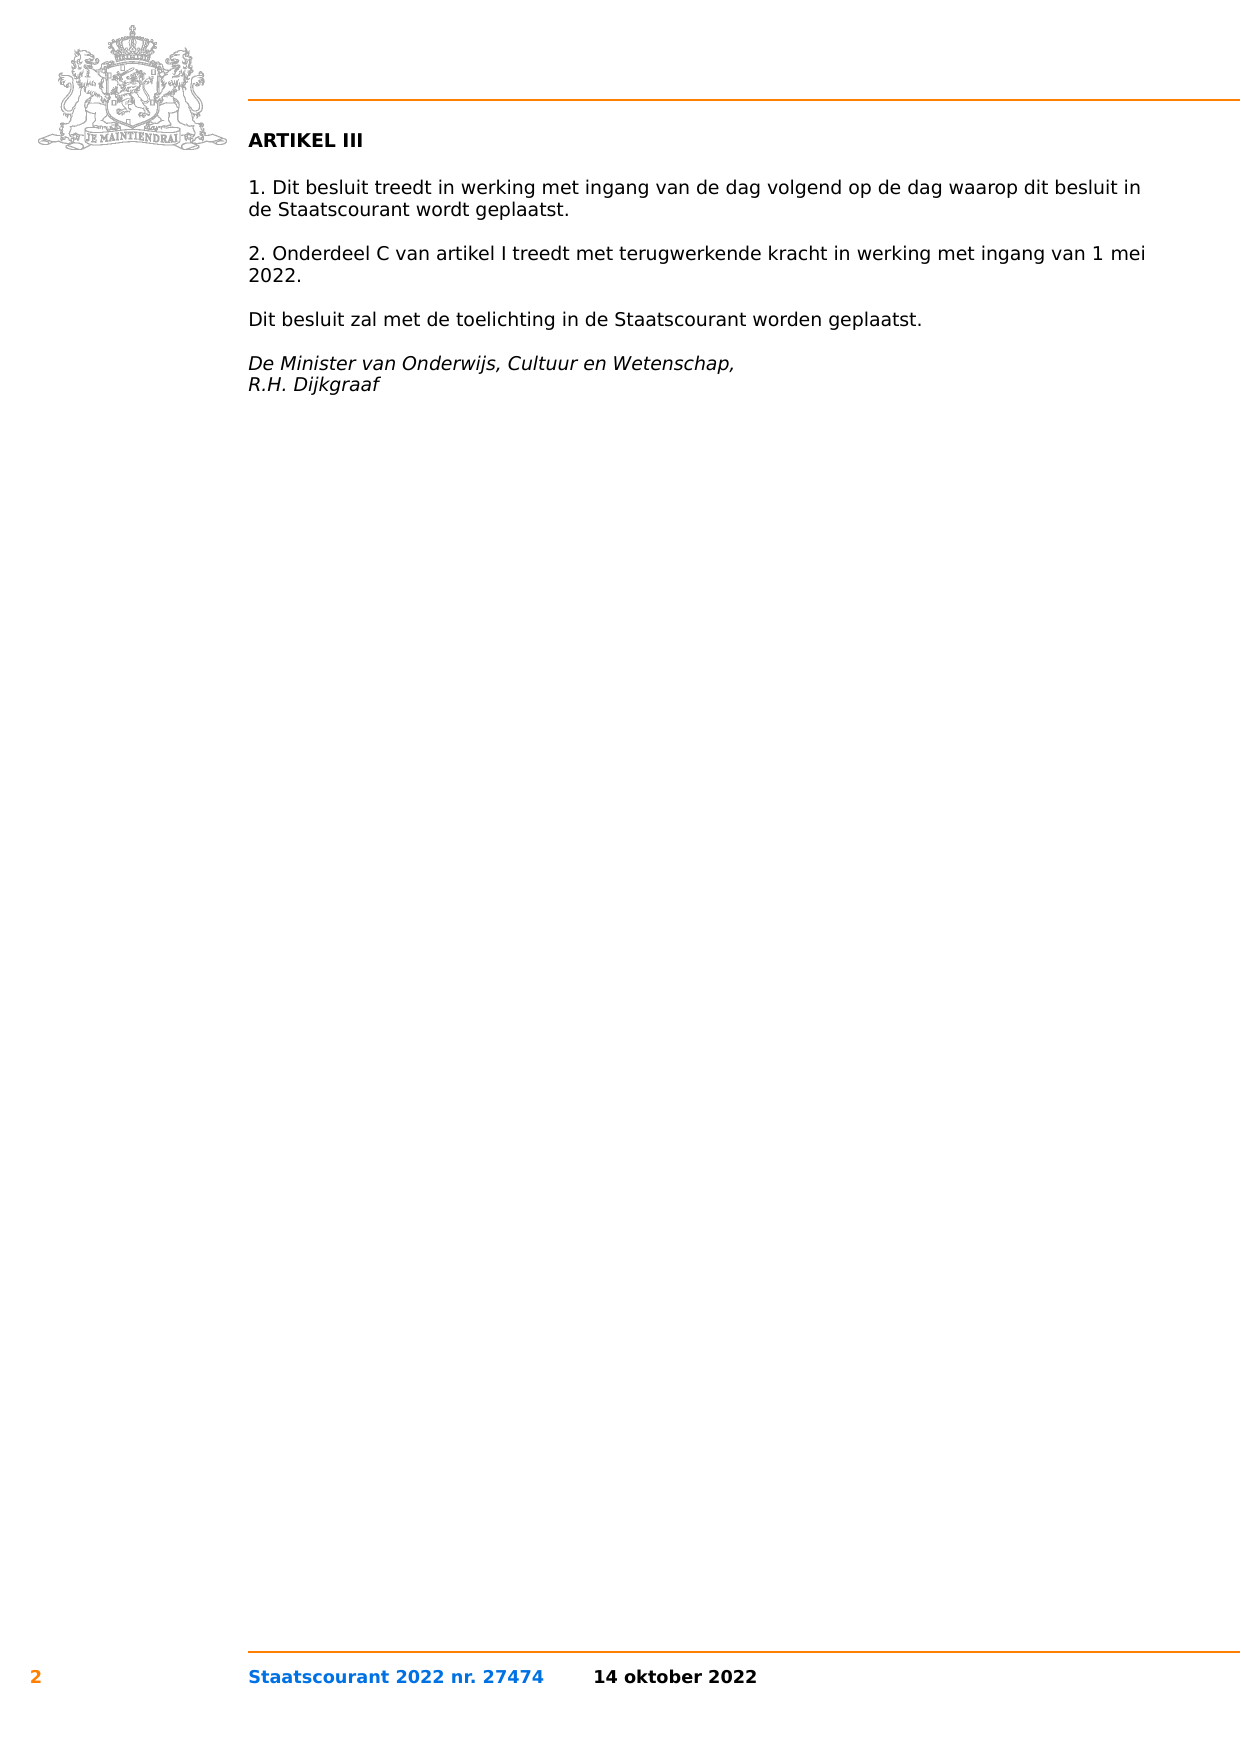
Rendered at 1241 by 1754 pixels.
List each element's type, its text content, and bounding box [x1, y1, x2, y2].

text 2. Onderdeel C van artikel I treedt met terugwerkende kracht in werking met ingang van 1 mei 2022. [248, 243, 1163, 287]
text 1. Dit besluit treedt in werking met ingang van de dag volgend op de dag waarop dit besluit in de Staatscourant wordt geplaatst. [248, 177, 1163, 221]
text De Minister van Onderwijs, Cultuur en Wetenschap, R.H. Dijkgraaf [248, 352, 1163, 396]
subtitle ARTIKEL III [248, 130, 1163, 152]
picture [38, 25, 227, 150]
text Dit besluit zal met de toelichting in de Staatscourant worden geplaatst. [248, 308, 1163, 331]
